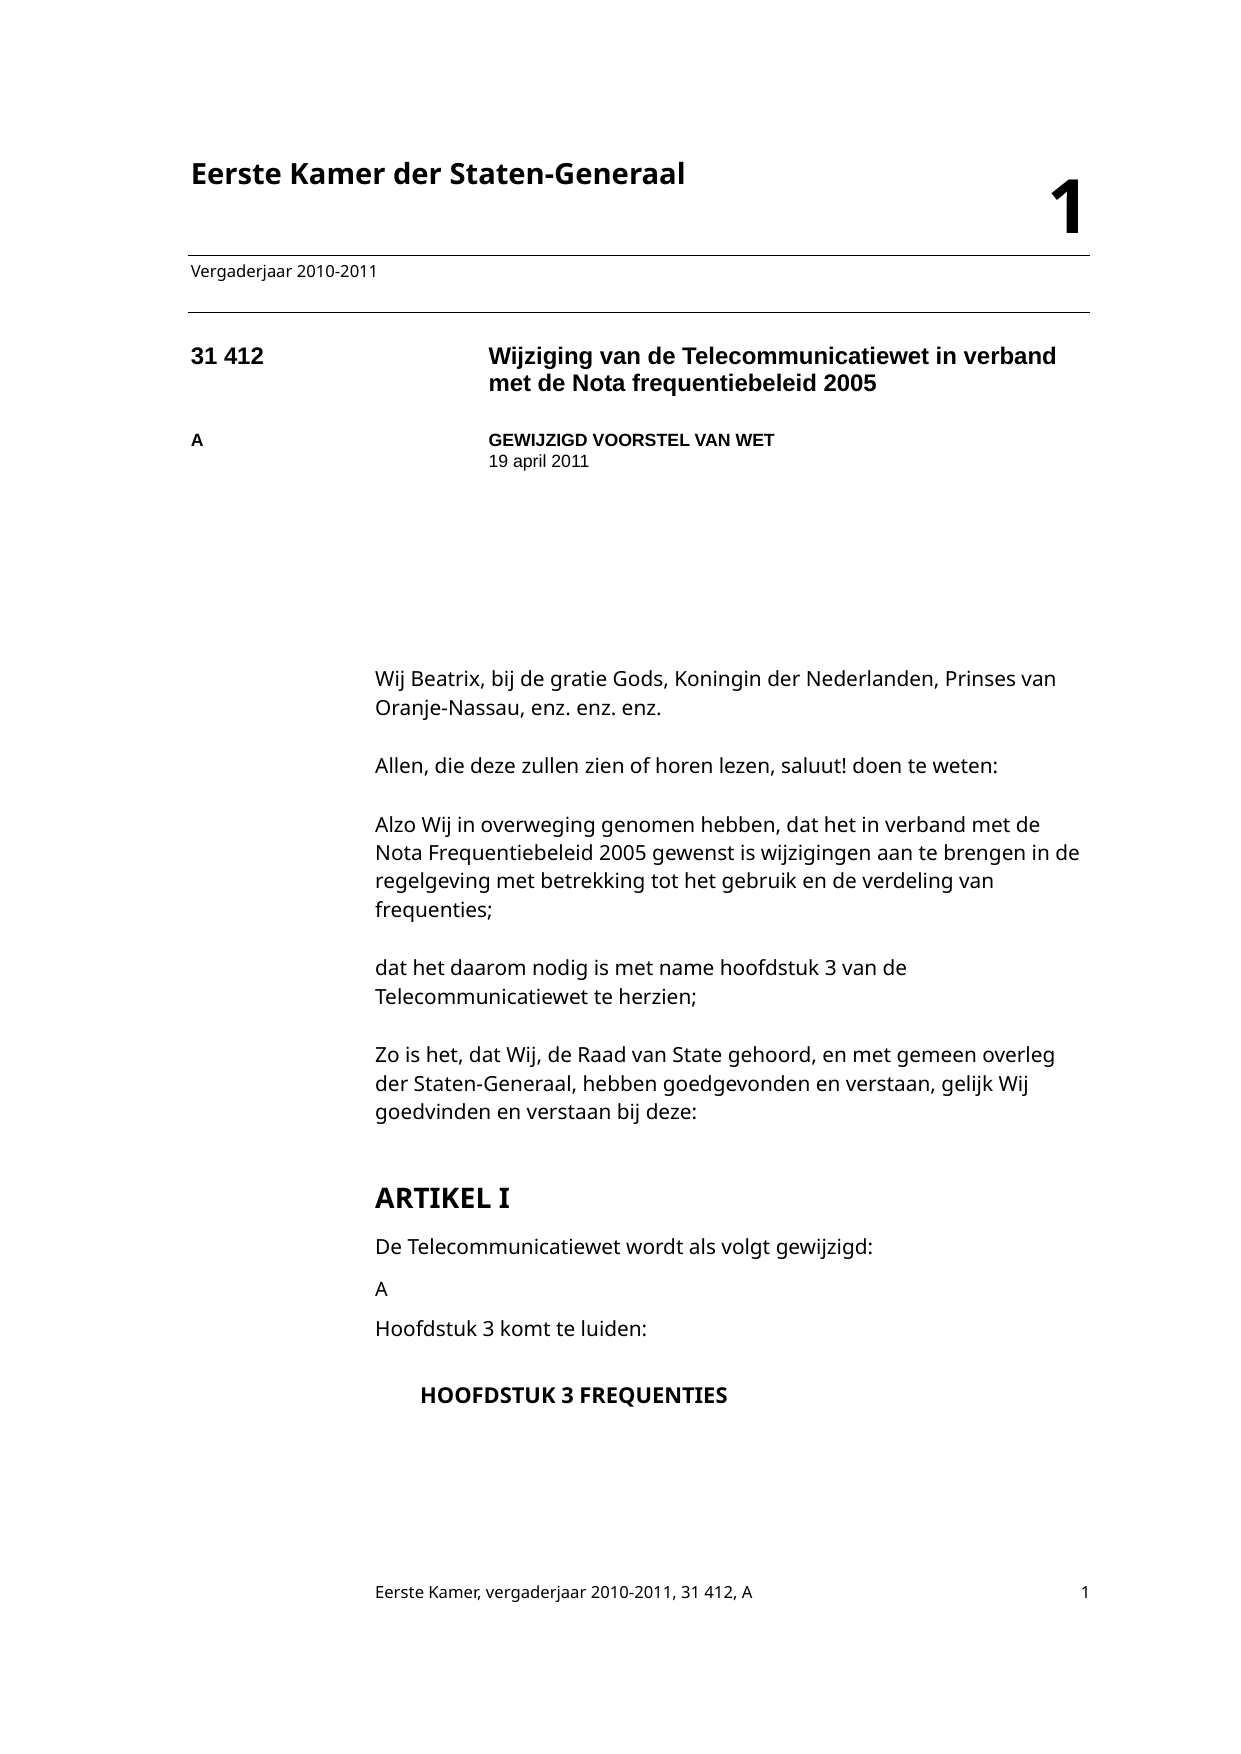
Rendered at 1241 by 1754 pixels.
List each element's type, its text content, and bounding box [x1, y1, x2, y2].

text Hoofdstuk 3 komt te luiden: [375, 1314, 1090, 1342]
table_cell [188, 313, 485, 339]
text dat het daarom nodig is met name hoofdstuk 3 van de Telecommunicatiewet te herzien; [375, 953, 1090, 1010]
table_cell 31 412 [188, 339, 485, 427]
table_cell A [188, 427, 485, 546]
subtitle ARTIKEL I [375, 1178, 1090, 1217]
table_cell [485, 313, 1090, 339]
table_cell Vergaderjaar 2010-2011 [188, 256, 485, 312]
text De Telecommunicatiewet wordt als volgt gewijzigd: [375, 1232, 1090, 1260]
text Wij Beatrix, bij de gratie Gods, Koningin der Nederlanden, Prinses van Oranje-Nassau, enz. enz. enz. [375, 664, 1090, 721]
text Allen, die deze zullen zien of horen lezen, saluut! doen te weten: [375, 751, 1090, 780]
table_header Eerste Kamer der Staten-Generaal [188, 150, 909, 255]
text Alzo Wij in overweging genomen hebben, dat het in verband met de Nota Frequentiebeleid 2005 gewenst is wijzigingen aan te brengen in de regelgeving met betrekking tot het gebruik en de verdeling van frequenties; [375, 810, 1090, 923]
table_cell Wijziging van de Telecommunicatiewet in verband met de Nota frequentiebeleid 2005 [485, 339, 1090, 427]
text Zo is het, dat Wij, de Raad van State gehoord, en met gemeen overleg der Staten-Generaal, hebben goedgevonden en verstaan, gelijk Wij goedvinden en verstaan bij deze: [375, 1040, 1090, 1126]
text A [375, 1275, 1090, 1302]
table_cell [485, 256, 1090, 312]
table_cell GEWIJZIGD VOORSTEL VAN WET 19 april 2011 [485, 427, 1090, 546]
table_header 1 [910, 150, 1090, 255]
subtitle HOOFDSTUK 3 FREQUENTIES [420, 1380, 1090, 1410]
